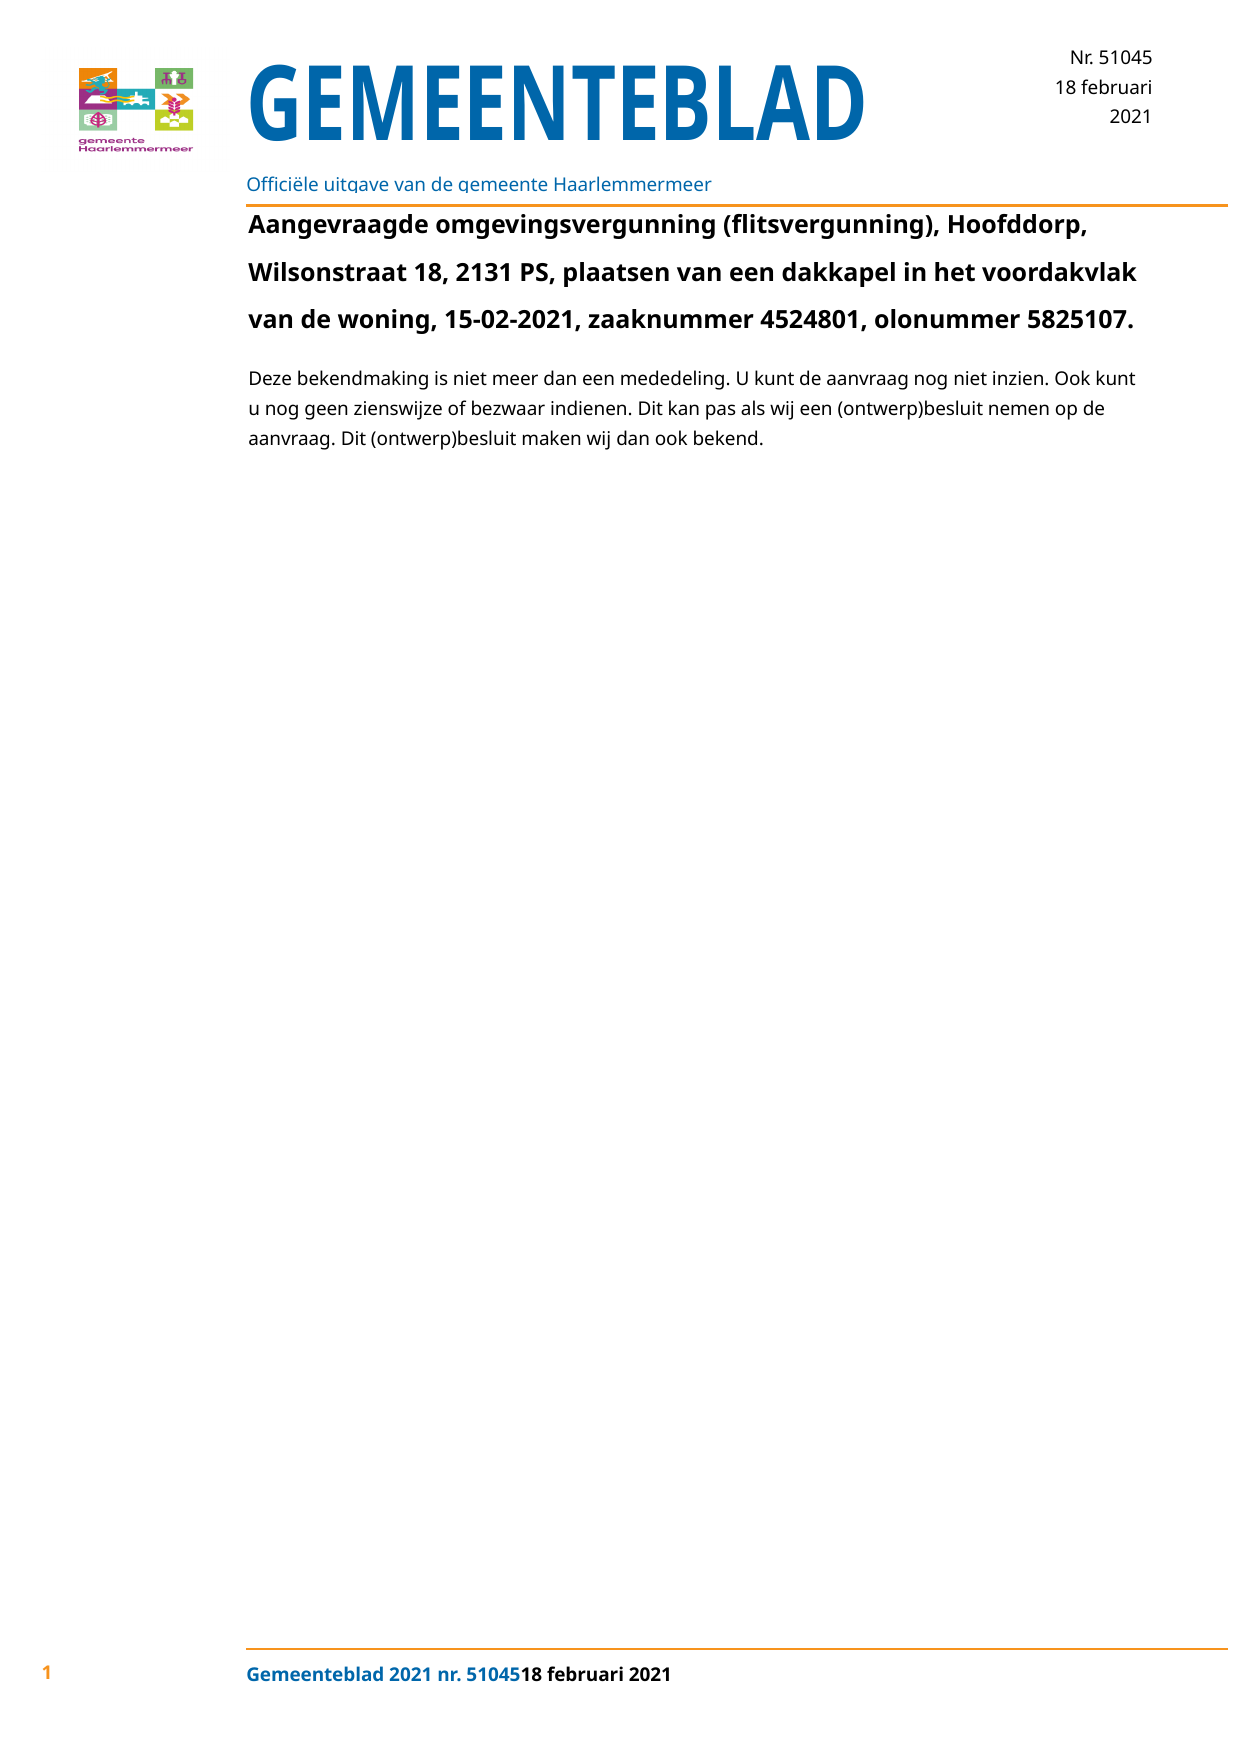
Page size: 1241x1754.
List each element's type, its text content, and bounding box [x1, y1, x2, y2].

text Deze bekendmaking is niet meer dan een mededeling. U kunt de aanvraag nog niet inzien. Ook kunt u nog geen zienswijze of bezwaar indienen. Dit kan pas als wij een (ontwerp)besluit nemen op de aanvraag. Dit (ontwerp)besluit maken wij dan ook bekend. [248, 366, 1152, 450]
picture [41, 47, 231, 172]
text Aangevraagde omgevingsvergunning (flitsvergunning), Hoofddorp, Wilsonstraat 18, 2131 PS, plaatsen van een dakkapel in het voordakvlak van de woning, 15-02-2021, zaaknummer 4524801, olonummer 5825107. [248, 207, 1152, 336]
